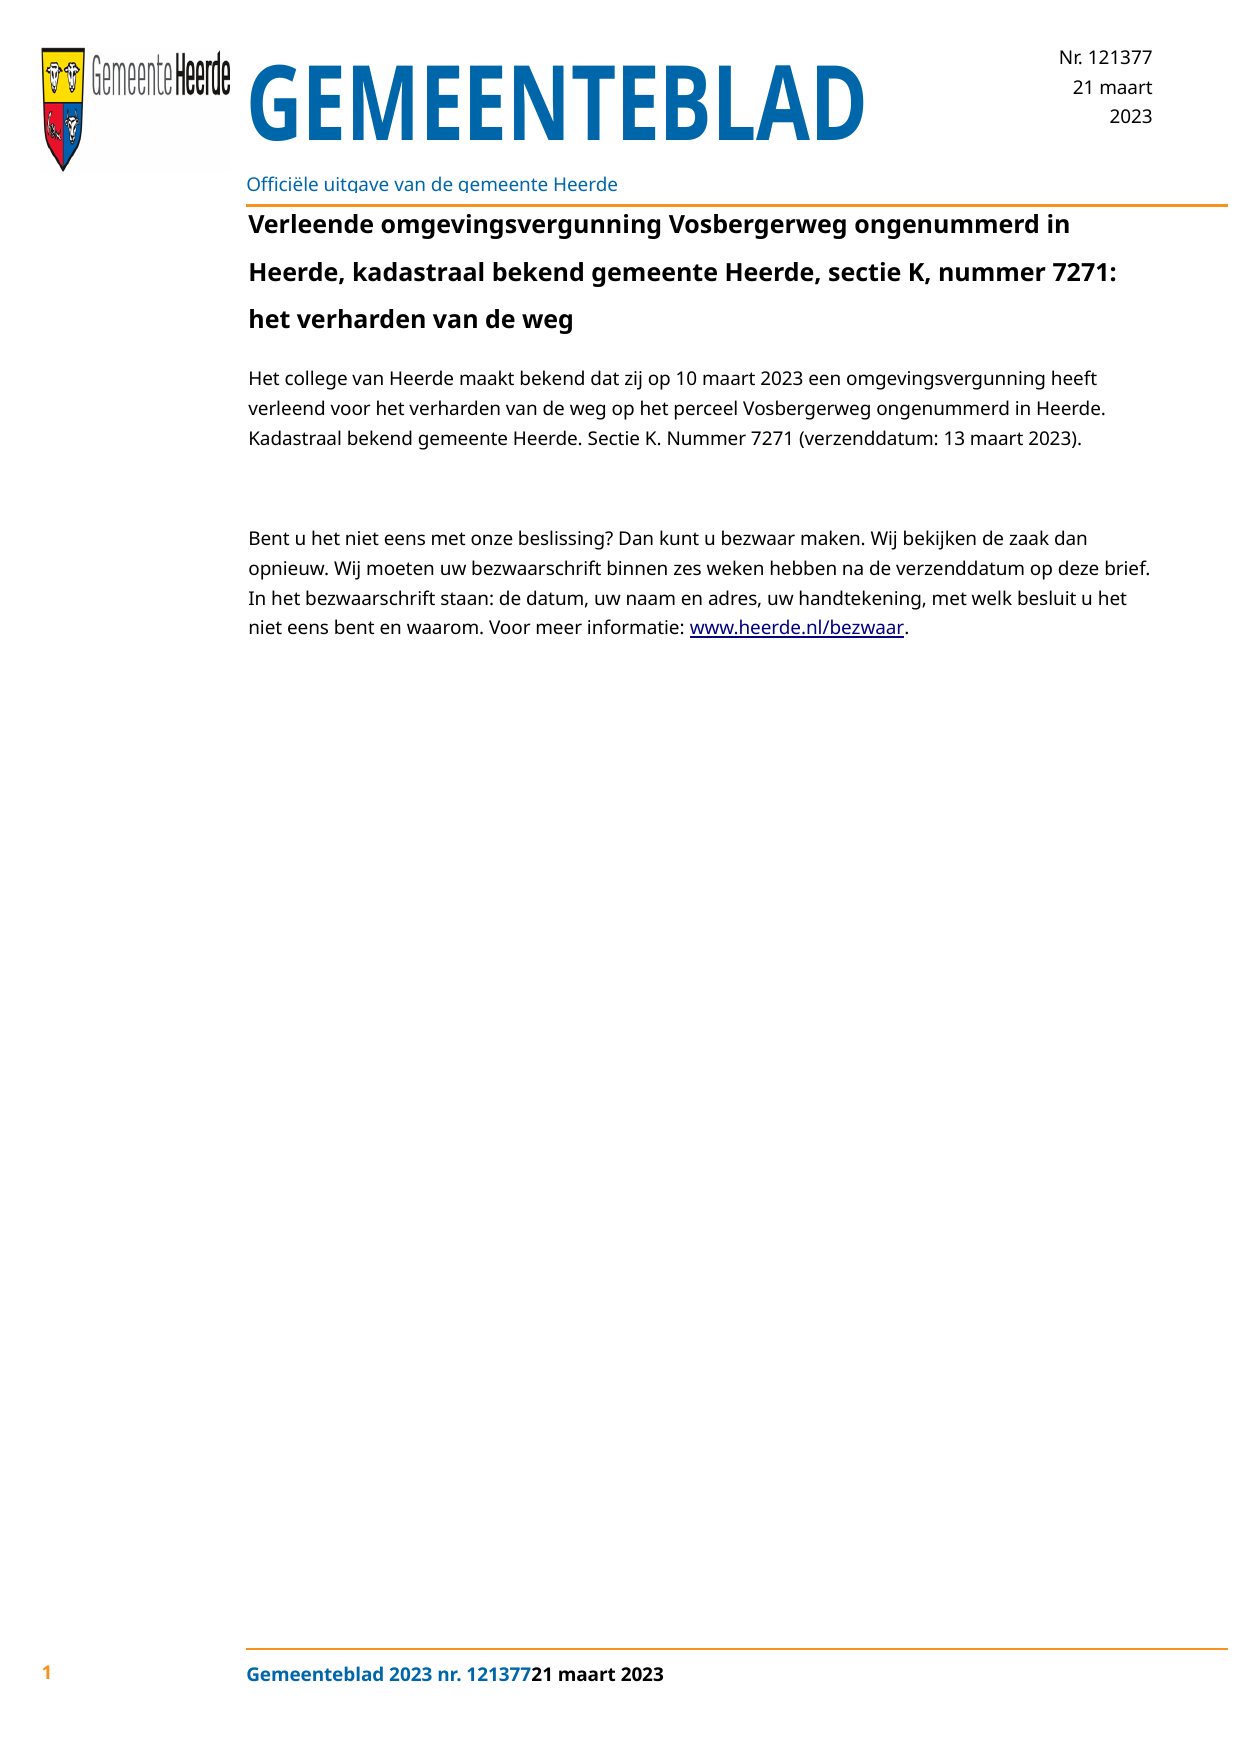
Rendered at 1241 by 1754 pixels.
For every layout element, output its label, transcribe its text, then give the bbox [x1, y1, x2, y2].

text Bent u het niet eens met onze beslissing? Dan kunt u bezwaar maken. Wij bekijken de zaak dan opnieuw. Wij moeten uw bezwaarschrift binnen zes weken hebben na de verzenddatum op deze brief. In het bezwaarschrift staan: de datum, uw naam en adres, uw handtekening, met welk besluit u het niet eens bent en waarom. Voor meer informatie: www.heerde.nl/bezwaar. [248, 526, 1152, 640]
picture [41, 47, 231, 172]
text Het college van Heerde maakt bekend dat zij op 10 maart 2023 een omgevingsvergunning heeft verleend voor het verharden van de weg op het perceel Vosbergerweg ongenummerd in Heerde. Kadastraal bekend gemeente Heerde. Sectie K. Nummer 7271 (verzenddatum: 13 maart 2023). [248, 366, 1152, 450]
text Verleende omgevingsvergunning Vosbergerweg ongenummerd in Heerde, kadastraal bekend gemeente Heerde, sectie K, nummer 7271: het verharden van de weg [248, 207, 1152, 336]
